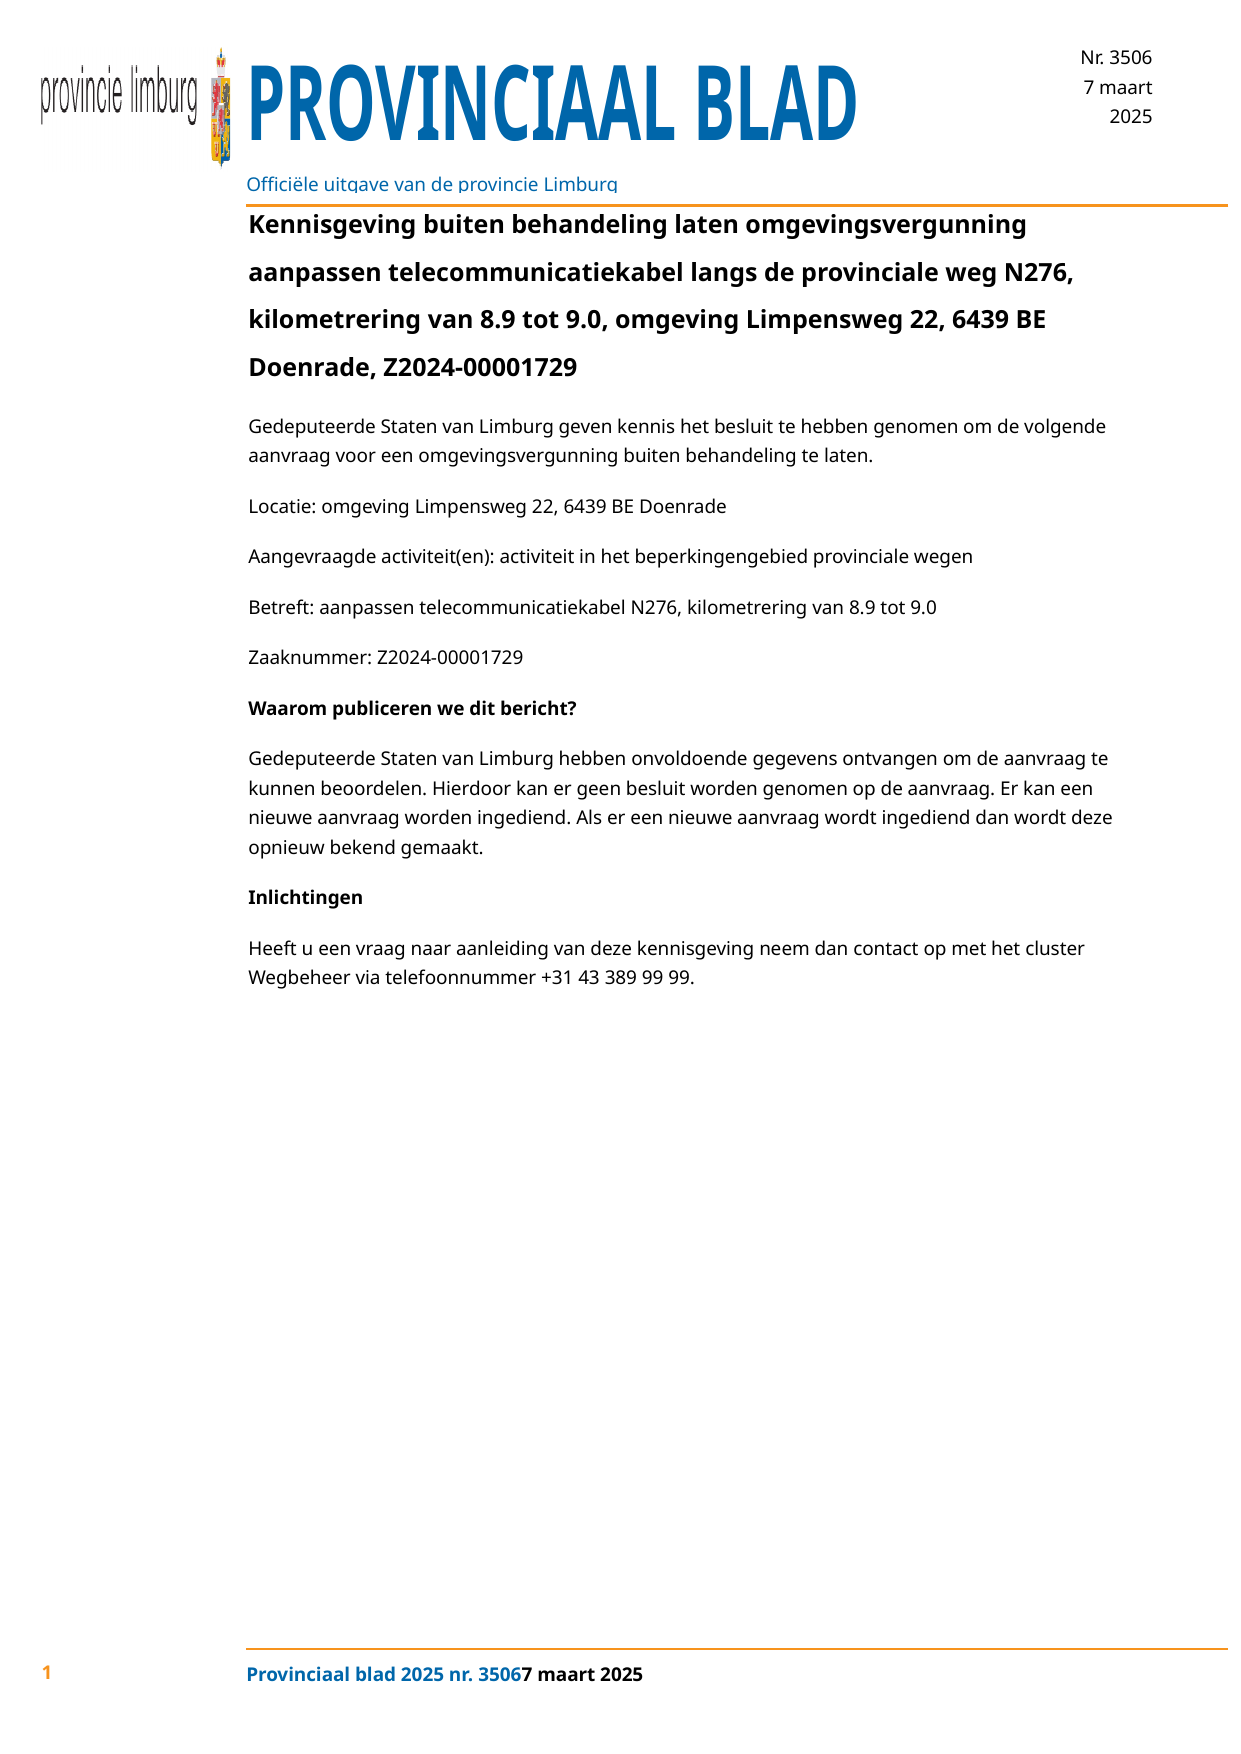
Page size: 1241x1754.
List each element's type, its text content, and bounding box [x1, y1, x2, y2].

text Gedeputeerde Staten van Limburg hebben onvoldoende gegevens ontvangen om de aanvraag te kunnen beoordelen. Hierdoor kan er geen besluit worden genomen op de aanvraag. Er kan een nieuwe aanvraag worden ingediend. Als er een nieuwe aanvraag wordt ingediend dan wordt deze opnieuw bekend gemaakt. [248, 745, 1152, 860]
text Kennisgeving buiten behandeling laten omgevingsvergunning aanpassen telecommunicatiekabel langs de provinciale weg N276, kilometrering van 8.9 tot 9.0, omgeving Limpensweg 22, 6439 BE Doenrade, Z2024-00001729 [248, 207, 1152, 384]
text Gedeputeerde Staten van Limburg geven kennis het besluit te hebben genomen om de volgende aanvraag voor een omgevingsvergunning buiten behandeling te laten. [248, 413, 1152, 468]
picture [41, 47, 231, 172]
text Betreft: aanpassen telecommunicatiekabel N276, kilometrering van 8.9 tot 9.0 [248, 594, 1152, 620]
text Aangevraagde activiteit(en): activiteit in het beperkingengebied provinciale wegen [248, 543, 1152, 569]
text Locatie: omgeving Limpensweg 22, 6439 BE Doenrade [248, 493, 1152, 519]
text Inlichtingen [248, 884, 1152, 910]
text Heeft u een vraag naar aanleiding van deze kennisgeving neem dan contact op met het cluster Wegbeheer via telefoonnummer +31 43 389 99 99. [248, 935, 1152, 990]
text Waarom publiceren we dit bericht? [248, 695, 1152, 721]
text Zaaknummer: Z2024-00001729 [248, 644, 1152, 670]
